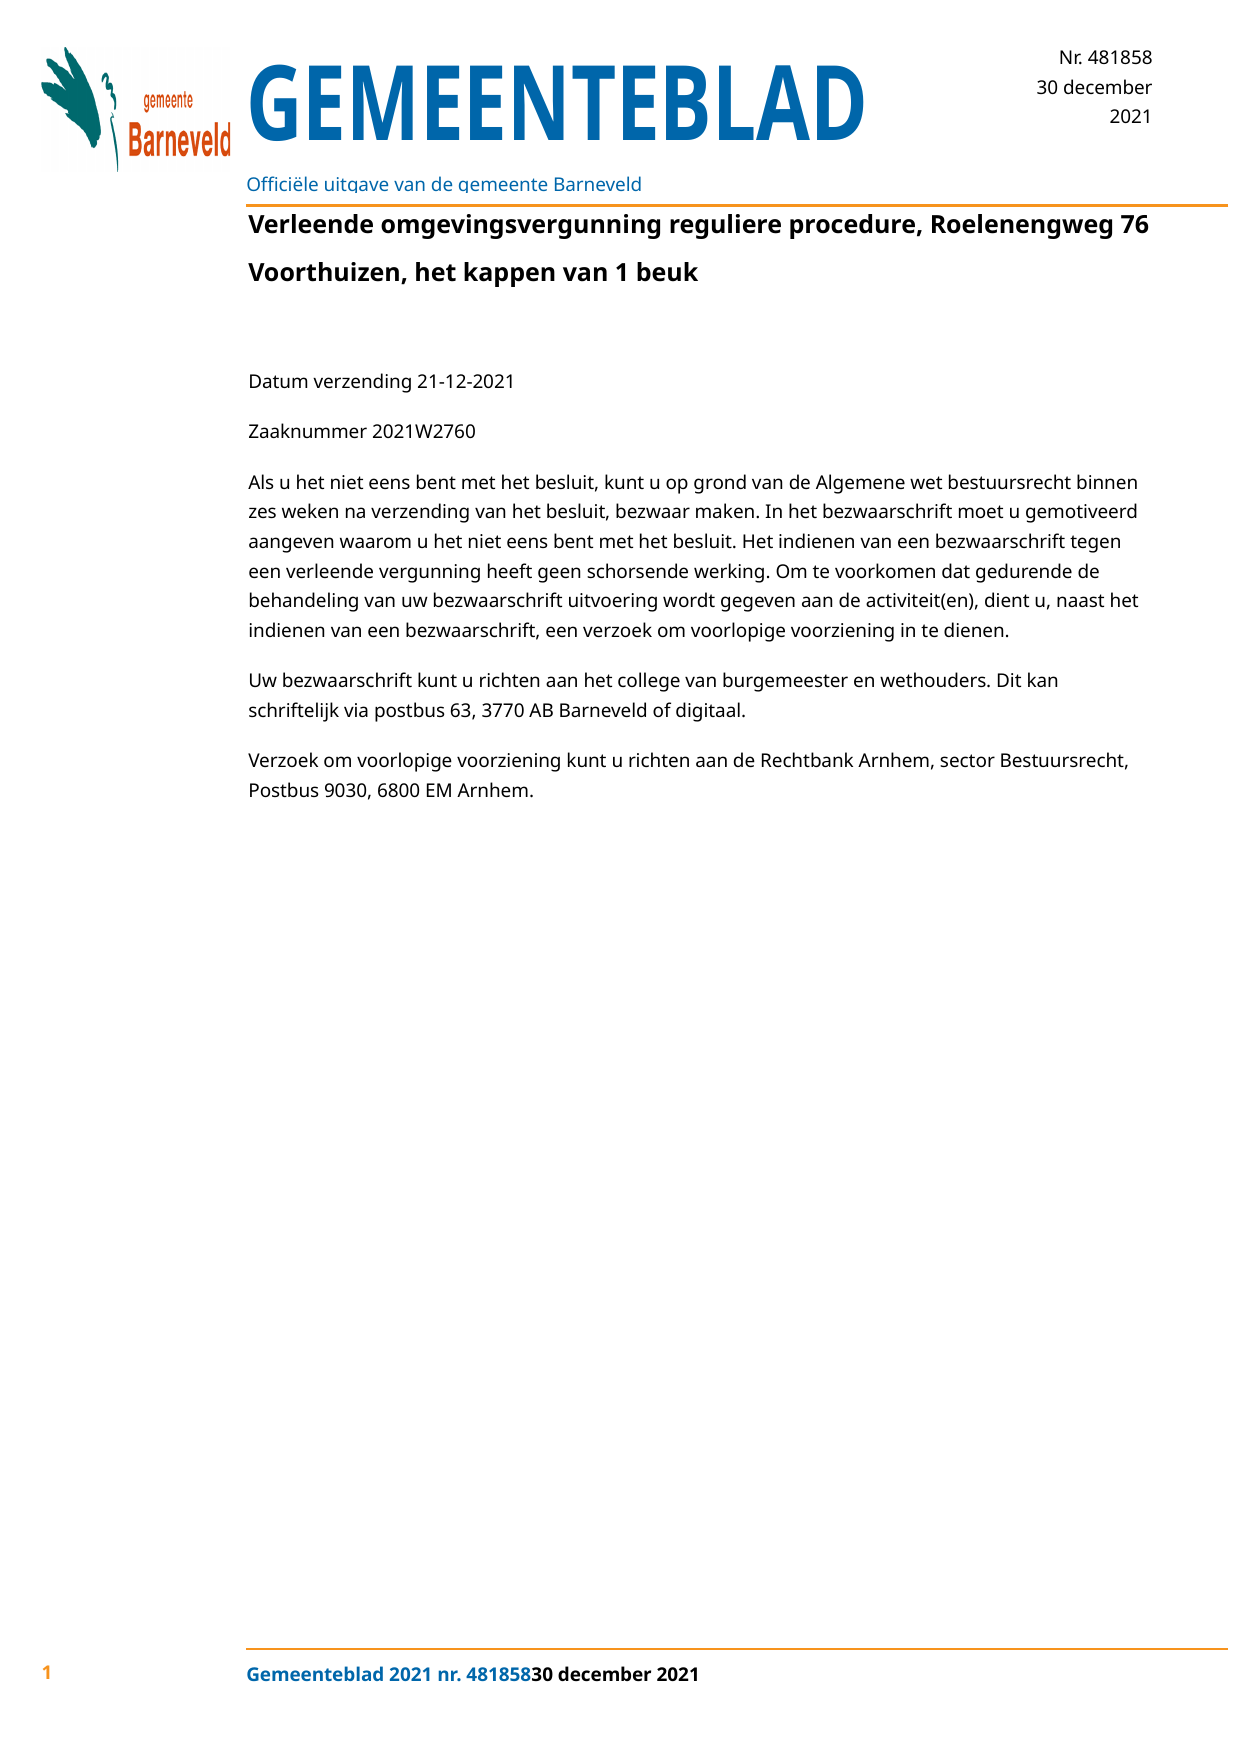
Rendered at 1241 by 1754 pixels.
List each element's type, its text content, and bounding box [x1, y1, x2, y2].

picture [41, 47, 231, 172]
text Als u het niet eens bent met het besluit, kunt u op grond van de Algemene wet bestuursrecht binnen zes weken na verzending van het besluit, bezwaar maken. In het bezwaarschrift moet u gemotiveerd aangeven waarom u het niet eens bent met het besluit. Het indienen van een bezwaarschrift tegen een verleende vergunning heeft geen schorsende werking. Om te voorkomen dat gedurende de behandeling van uw bezwaarschrift uitvoering wordt gegeven aan de activiteit(en), dient u, naast het indienen van een bezwaarschrift, een verzoek om voorlopige voorziening in te dienen. [248, 469, 1152, 643]
text Datum verzending 21-12-2021 [248, 368, 1152, 394]
text Zaaknummer 2021W2760 [248, 419, 1152, 444]
text Uw bezwaarschrift kunt u richten aan het college van burgemeester en wethouders. Dit kan schriftelijk via postbus 63, 3770 AB Barneveld of digitaal. [248, 667, 1152, 723]
text Verleende omgevingsvergunning reguliere procedure, Roelenengweg 76 Voorthuizen, het kappen van 1 beuk [248, 207, 1152, 288]
text Verzoek om voorlopige voorziening kunt u richten aan de Rechtbank Arnhem, sector Bestuursrecht, Postbus 9030, 6800 EM Arnhem. [248, 747, 1152, 803]
